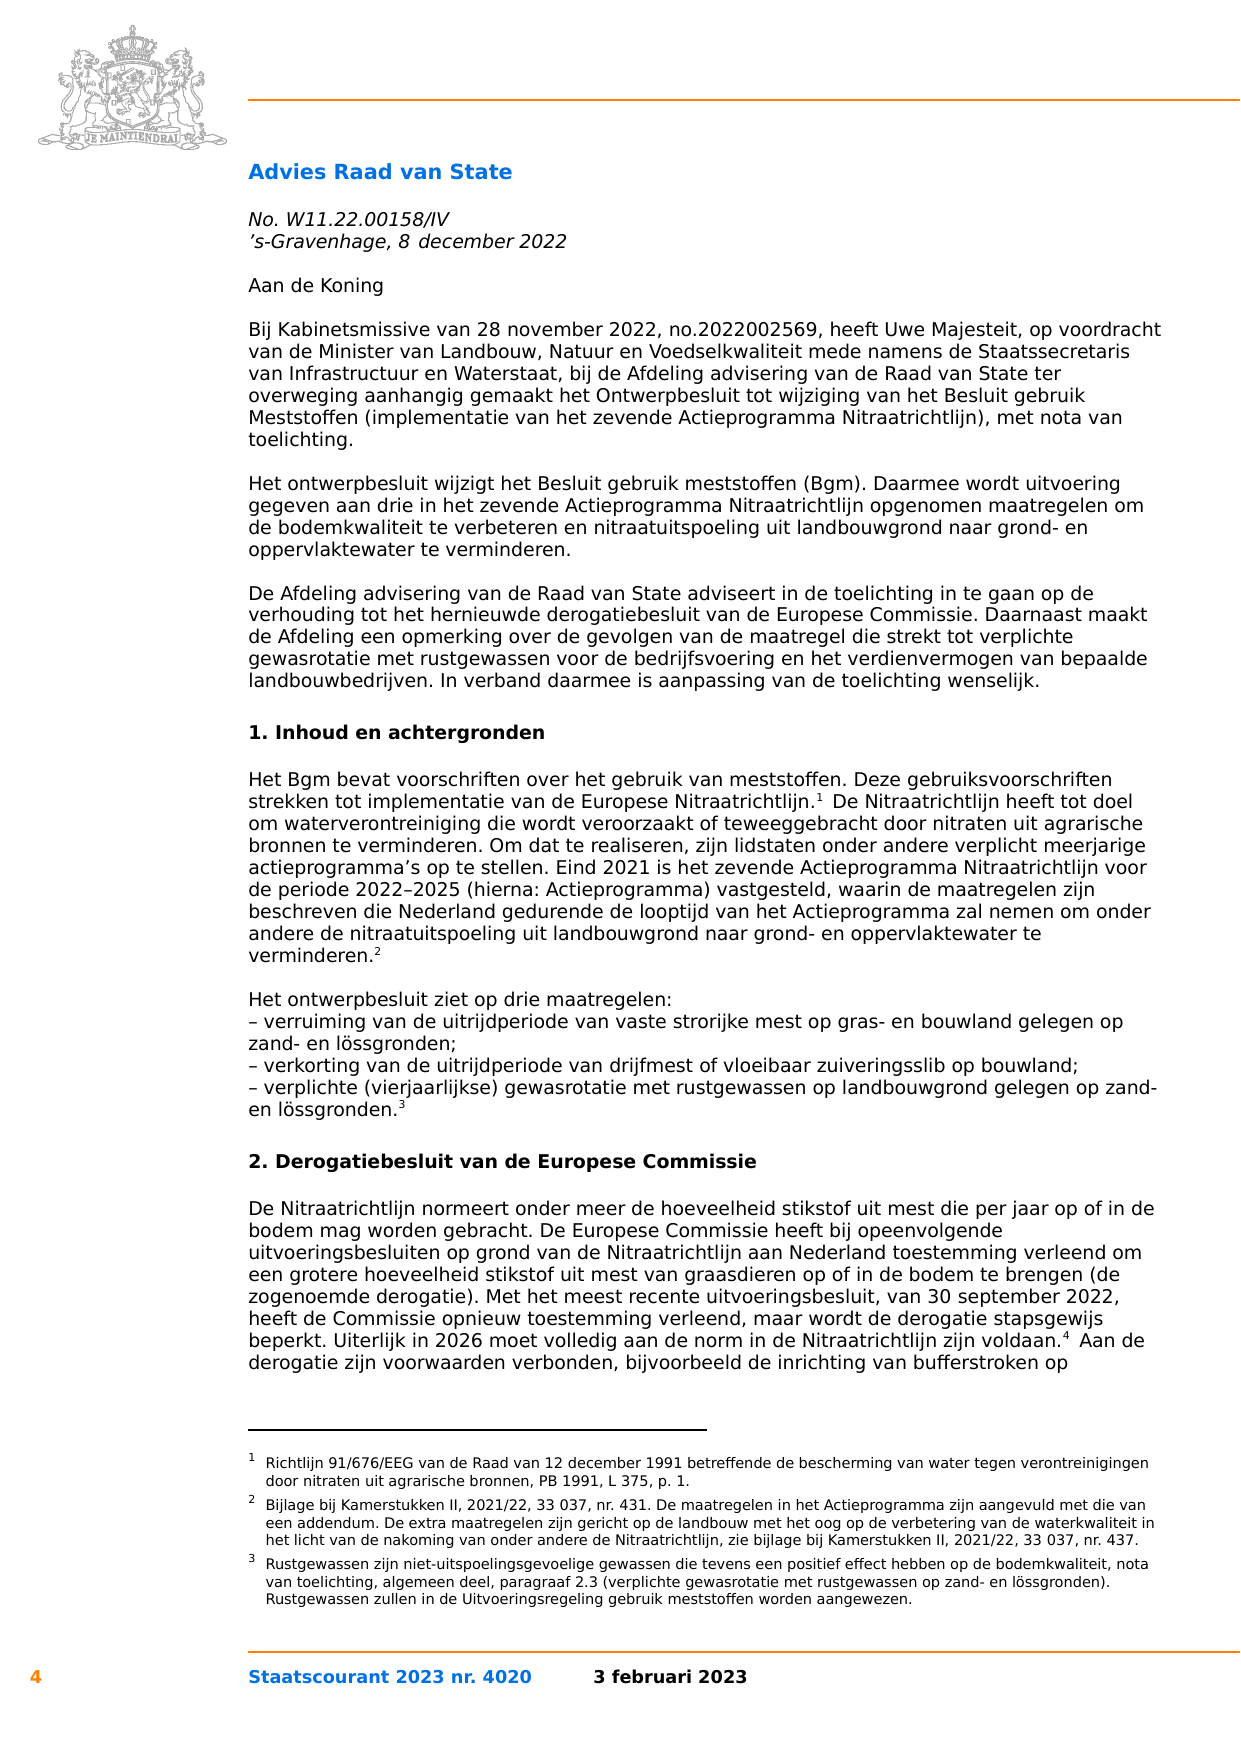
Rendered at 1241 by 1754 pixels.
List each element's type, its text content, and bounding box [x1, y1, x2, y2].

text De Afdeling advisering van de Raad van State adviseert in de toelichting in te gaan op de verhouding tot het hernieuwde derogatiebesluit van de Europese Commissie. Daarnaast maakt de Afdeling een opmerking over de gevolgen van de maatregel die strekt tot verplichte gewasrotatie met rustgewassen voor de bedrijfsvoering en het verdienvermogen van bepaalde landbouwbedrijven. In verband daarmee is aanpassing van de toelichting wenselijk. [248, 582, 1163, 692]
text Het ontwerpbesluit ziet op drie maatregelen: [248, 989, 1163, 1011]
text Bijlage bij Kamerstukken II, 2021/22, 33 037, nr. 431. De maatregelen in het Actieprogramma zijn aangevuld met die van een addendum. De extra maatregelen zijn gericht op de landbouw met het oog op de verbetering van de waterkwaliteit in het licht van de nakoming van onder andere de Nitraatrichtlijn, zie bijlage bij Kamerstukken II, 2021/22, 33 037, nr. 437. [248, 1493, 1163, 1549]
text Aan de Koning [248, 275, 1163, 297]
subtitle Advies Raad van State [248, 160, 1163, 184]
text – verruiming van de uitrijdperiode van vaste strorijke mest op gras- en bouwland gelegen op zand- en lössgronden; [248, 1011, 1163, 1055]
text No. W11.22.00158/IV [248, 209, 1163, 231]
picture [38, 25, 227, 150]
text Bij Kabinetsmissive van 28 november 2022, no.2022002569, heeft Uwe Majesteit, op voordracht van de Minister van Landbouw, Natuur en Voedselkwaliteit mede namens de Staatssecretaris van Infrastructuur en Waterstaat, bij de Afdeling advisering van de Raad van State ter overweging aanhangig gemaakt het Ontwerpbesluit tot wijziging van het Besluit gebruik Meststoffen (implementatie van het zevende Actieprogramma Nitraatrichtlijn), met nota van toelichting. [248, 319, 1163, 451]
text Het Bgm bevat voorschriften over het gebruik van meststoffen. Deze gebruiksvoorschriften strekken tot implementatie van de Europese Nitraatrichtlijn. De Nitraatrichtlijn heeft tot doel om waterverontreiniging die wordt veroorzaakt of teweeggebracht door nitraten uit agrarische bronnen te verminderen. Om dat te realiseren, zijn lidstaten onder andere verplicht meerjarige actieprogramma’s op te stellen. Eind 2021 is het zevende Actieprogramma Nitraatrichtlijn voor de periode 2022–2025 (hierna: Actieprogramma) vastgesteld, waarin de maatregelen zijn beschreven die Nederland gedurende de looptijd van het Actieprogramma zal nemen om onder andere de nitraatuitspoeling uit landbouwgrond naar grond- en oppervlaktewater te verminderen. [248, 769, 1163, 967]
text – verkorting van de uitrijdperiode van drijfmest of vloeibaar zuiveringsslib op bouwland; [248, 1055, 1163, 1077]
subtitle 1. Inhoud en achtergronden [248, 722, 1163, 744]
text Het ontwerpbesluit wijzigt het Besluit gebruik meststoffen (Bgm). Daarmee wordt uitvoering gegeven aan drie in het zevende Actieprogramma Nitraatrichtlijn opgenomen maatregelen om de bodemkwaliteit te verbeteren en nitraatuitspoeling uit landbouwgrond naar grond- en oppervlaktewater te verminderen. [248, 473, 1163, 561]
text Richtlijn 91/676/EEG van de Raad van 12 december 1991 betreffende de bescherming van water tegen verontreinigingen door nitraten uit agrarische bronnen, PB 1991, L 375, p. 1. [248, 1451, 1163, 1490]
text Rustgewassen zijn niet-uitspoelingsgevoelige gewassen die tevens een positief effect hebben op de bodemkwaliteit, nota van toelichting, algemeen deel, paragraaf 2.3 (verplichte gewasrotatie met rustgewassen op zand- en lössgronden). Rustgewassen zullen in de Uitvoeringsregeling gebruik meststoffen worden aangewezen. [248, 1552, 1163, 1608]
subtitle 2. Derogatiebesluit van de Europese Commissie [248, 1151, 1163, 1173]
text ’s-Gravenhage, 8 december 2022 [248, 231, 1163, 253]
text De Nitraatrichtlijn normeert onder meer de hoeveelheid stikstof uit mest die per jaar op of in de bodem mag worden gebracht. De Europese Commissie heeft bij opeenvolgende uitvoeringsbesluiten op grond van de Nitraatrichtlijn aan Nederland toestemming verleend om een grotere hoeveelheid stikstof uit mest van graasdieren op of in de bodem te brengen (de zogenoemde derogatie). Met het meest recente uitvoeringsbesluit, van 30 september 2022, heeft de Commissie opnieuw toestemming verleend, maar wordt de derogatie stapsgewijs beperkt. Uiterlijk in 2026 moet volledig aan de norm in de Nitraatrichtlijn zijn voldaan. Aan de derogatie zijn voorwaarden verbonden, bijvoorbeeld de inrichting van bufferstroken op [248, 1198, 1163, 1374]
text – verplichte (vierjaarlijkse) gewasrotatie met rustgewassen op landbouwgrond gelegen op zand- en lössgronden. [248, 1077, 1163, 1121]
